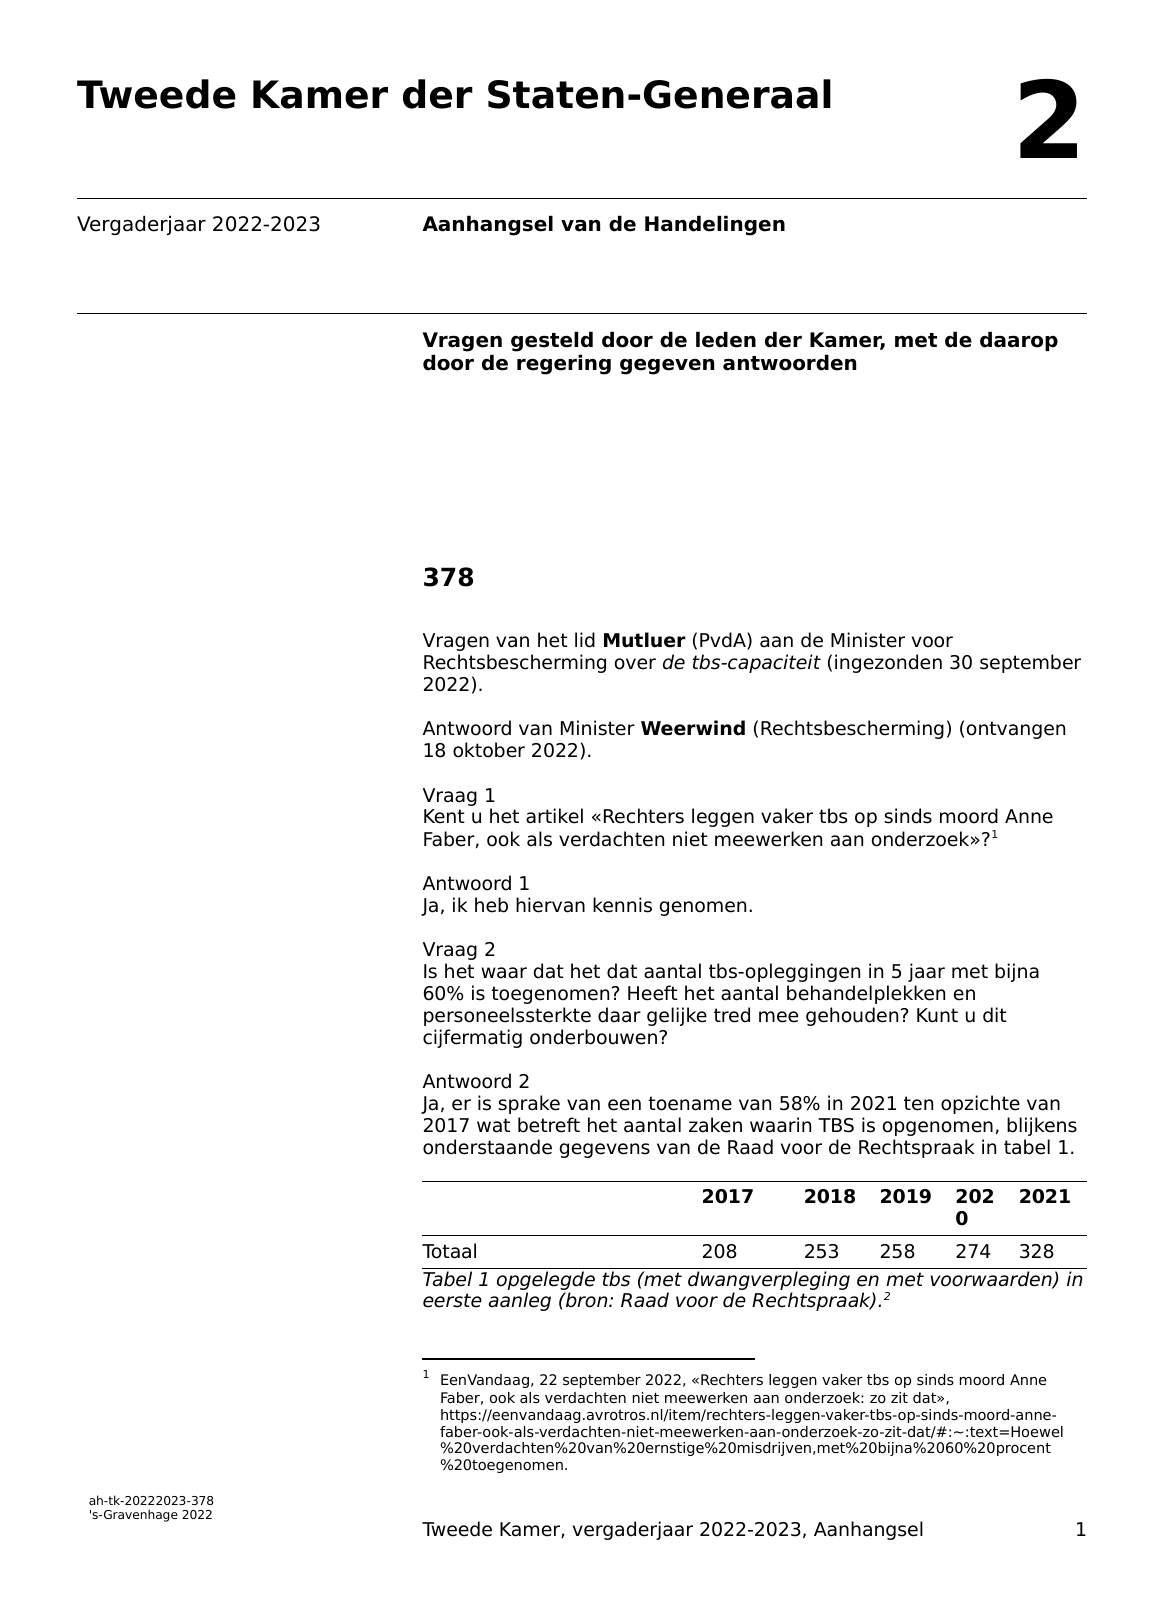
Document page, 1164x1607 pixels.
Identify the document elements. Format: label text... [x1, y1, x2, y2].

table_cell Vragen gesteld door de leden der Kamer, met de daarop door de regering gegeven antwoorden [422, 314, 1087, 375]
table_cell 253 [798, 1236, 873, 1267]
table_cell 258 [873, 1236, 949, 1267]
table_header 2 [886, 59, 1087, 198]
table_cell 208 [695, 1236, 798, 1267]
table_cell 328 [1013, 1236, 1087, 1267]
text Antwoord van Minister Weerwind (Rechtsbescherming) (ontvangen 18 oktober 2022). [422, 718, 1087, 762]
text Antwoord 1 [422, 873, 1087, 894]
text Tabel 1 opgelegde tbs (met dwangverpleging en met voorwaarden) in eerste aanleg (bron: Raad voor de Rechtspraak). [422, 1269, 1087, 1312]
table_cell Vergaderjaar 2022-2023 [77, 199, 422, 313]
table_header 2018 [798, 1182, 873, 1235]
text ah-tk-20222023-378 [88, 1494, 323, 1508]
text Kent u het artikel «Rechters leggen vaker tbs op sinds moord Anne Faber, ook als verdachten niet meewerken aan onderzoek»? [422, 806, 1087, 850]
table_header 2021 [1013, 1182, 1087, 1235]
text Vraag 2 [422, 939, 1087, 961]
text Vragen van het lid Mutluer (PvdA) aan de Minister voor Rechtsbescherming over de tbs-capaciteit (ingezonden 30 september 2022). [422, 630, 1087, 696]
text EenVandaag, 22 september 2022, «Rechters leggen vaker tbs op sinds moord Anne Faber, ook als verdachten niet meewerken aan onderzoek: zo zit dat», https://eenvandaag.avrotros.nl/item/rechters-leggen-vaker-tbs-op-sinds-moord-anne-faber-ook-als-verdachten-niet-meewerken-aan-onderzoek-zo-zit-dat/#:~:text=Hoewel%20verdachten%20van%20ernstige%20misdrijven,met%20bijna%2060%20procent%20toegenomen. [422, 1368, 1087, 1474]
text Ja, ik heb hiervan kennis genomen. [422, 894, 1087, 917]
table_cell 274 [949, 1236, 1013, 1267]
table_header 2017 [695, 1182, 798, 1235]
table_cell Aanhangsel van de Handelingen [422, 199, 1087, 313]
table_cell [77, 314, 422, 375]
text 's-Gravenhage 2022 [88, 1508, 323, 1522]
table_header 2019 [873, 1182, 949, 1235]
table_cell Totaal [422, 1236, 695, 1267]
table_header Tweede Kamer der Staten-Generaal [77, 59, 886, 198]
text Ja, er is sprake van een toename van 58% in 2021 ten opzichte van 2017 wat betreft het aantal zaken waarin TBS is opgenomen, blijkens onderstaande gegevens van de Raad voor de Rechtspraak in tabel 1. [422, 1093, 1087, 1159]
table_header [422, 1182, 695, 1235]
text 378 [422, 563, 1087, 592]
text Vraag 1 [422, 784, 1087, 806]
text Is het waar dat het dat aantal tbs-opleggingen in 5 jaar met bijna 60% is toegenomen? Heeft het aantal behandelplekken en personeelssterkte daar gelijke tred mee gehouden? Kunt u dit cijfermatig onderbouwen? [422, 961, 1087, 1049]
table_header 2020 [949, 1182, 1013, 1235]
text Antwoord 2 [422, 1071, 1087, 1093]
